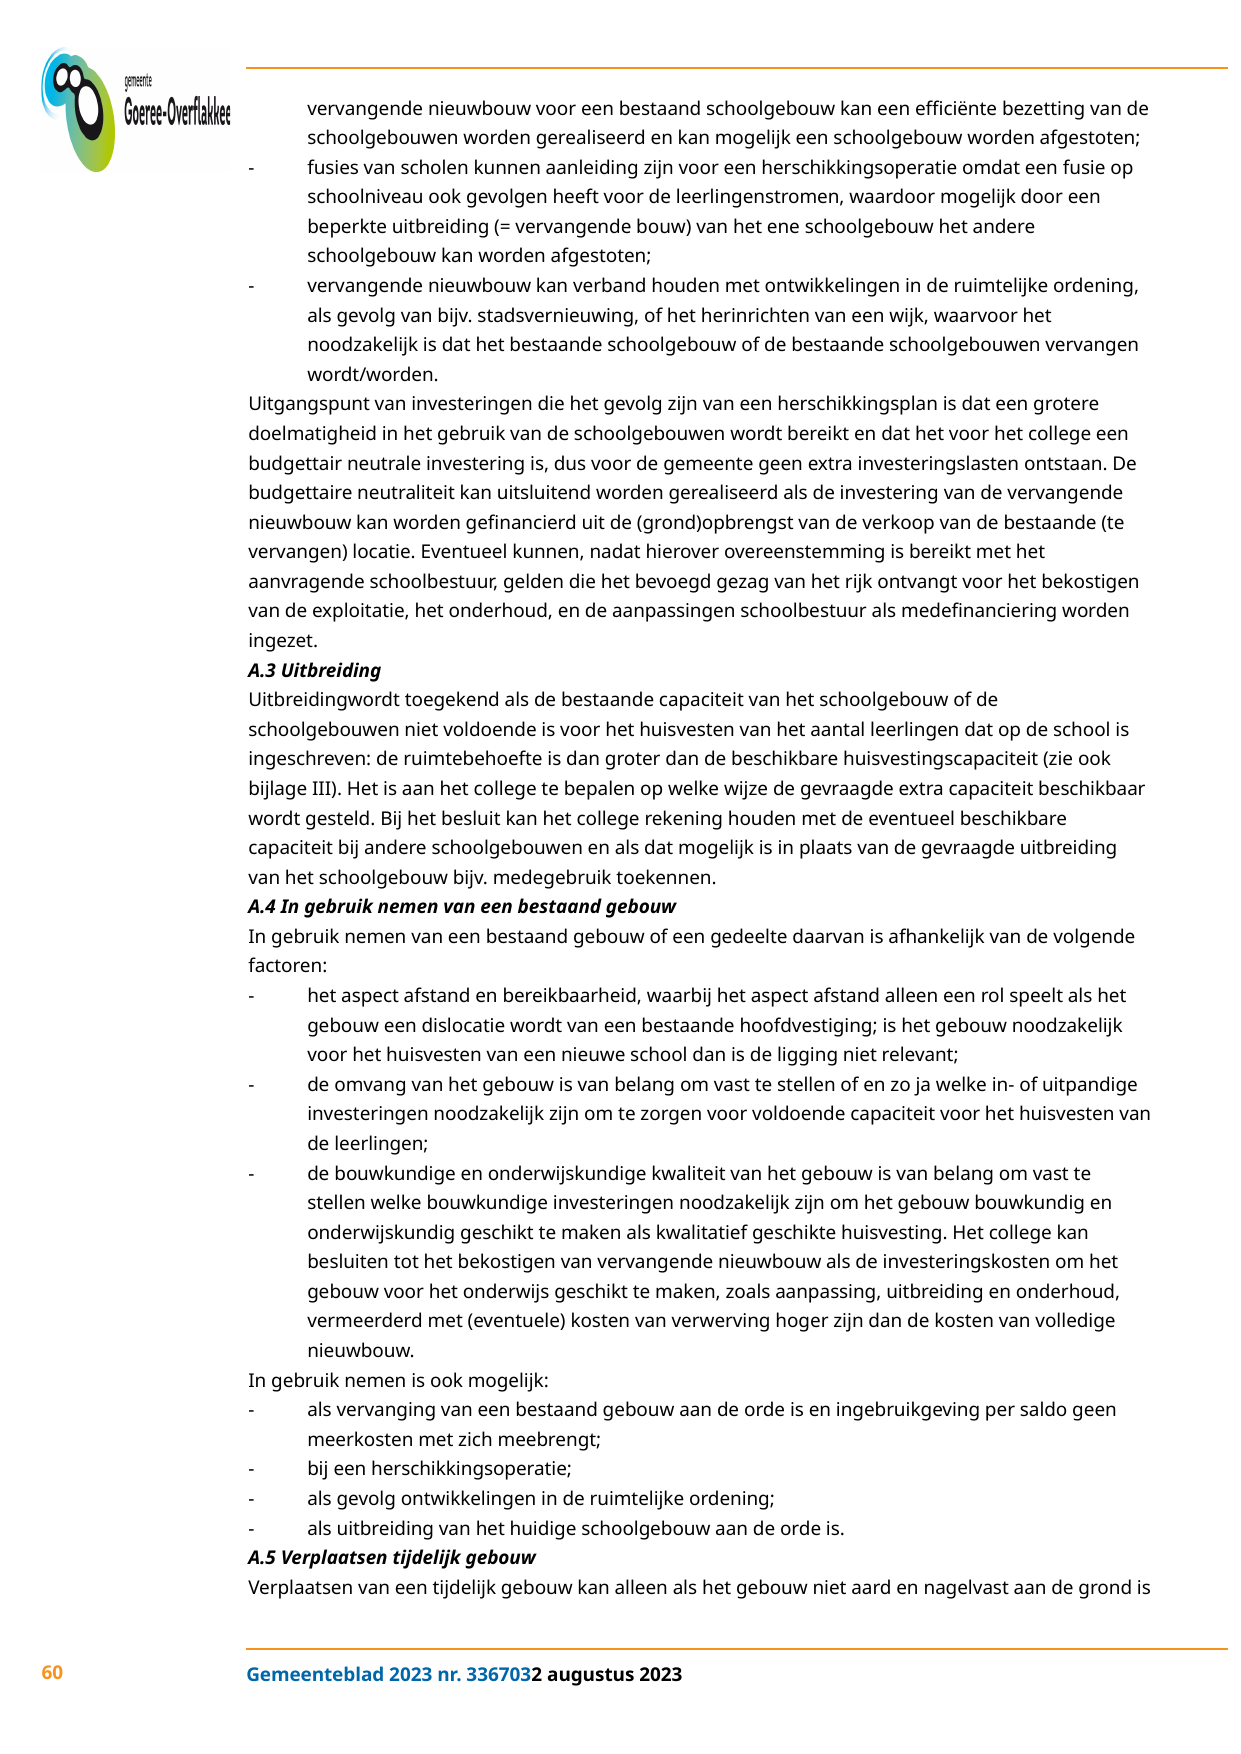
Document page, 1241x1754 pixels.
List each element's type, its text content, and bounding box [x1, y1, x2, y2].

text In gebruik nemen is ook mogelijk: [248, 1367, 1152, 1393]
text Uitgangspunt van investeringen die het gevolg zijn van een herschikkingsplan is dat een grotere doelmatigheid in het gebruik van de schoolgebouwen wordt bereikt en dat het voor het college een budgettair neutrale investering is, dus voor de gemeente geen extra investeringslasten ontstaan. De budgettaire neutraliteit kan uitsluitend worden gerealiseerd als de investering van de vervangende nieuwbouw kan worden gefinancierd uit de (grond)opbrengst van de verkoop van de bestaande (te vervangen) locatie. Eventueel kunnen, nadat hierover overeenstemming is bereikt met het aanvragende schoolbestuur, gelden die het bevoegd gezag van het rijk ontvangt voor het bekostigen van de exploitatie, het onderhoud, en de aanpassingen schoolbestuur als medefinanciering worden ingezet. [248, 391, 1152, 653]
list het aspect afstand en bereikbaarheid, waarbij het aspect afstand alleen een rol speelt als het gebouw een dislocatie wordt van een bestaande hoofdvestiging; is het gebouw noodzakelijk voor het huisvesten van een nieuwe school dan is de ligging niet relevant; [248, 982, 1152, 1067]
list de omvang van het gebouw is van belang om vast te stellen of en zo ja welke in- of uitpandige investeringen noodzakelijk zijn om te zorgen voor voldoende capaciteit voor het huisvesten van de leerlingen; [248, 1071, 1152, 1156]
list als vervanging van een bestaand gebouw aan de orde is en ingebruikgeving per saldo geen meerkosten met zich meebrengt; [248, 1396, 1152, 1452]
list bij een herschikkingsoperatie; [248, 1456, 1152, 1481]
list als uitbreiding van het huidige schoolgebouw aan de orde is. [248, 1515, 1152, 1541]
text Uitbreidingwordt toegekend als de bestaande capaciteit van het schoolgebouw of de schoolgebouwen niet voldoende is voor het huisvesten van het aantal leerlingen dat op de school is ingeschreven: de ruimtebehoefte is dan groter dan de beschikbare huisvestingscapaciteit (zie ook bijlage III). Het is aan het college te bepalen op welke wijze de gevraagde extra capaciteit beschikbaar wordt gesteld. Bij het besluit kan het college rekening houden met de eventueel beschikbare capaciteit bij andere schoolgebouwen en als dat mogelijk is in plaats van de gevraagde uitbreiding van het schoolgebouw bijv. medegebruik toekennen. [248, 686, 1152, 890]
text A.5 Verplaatsen tijdelijk gebouw [248, 1544, 1152, 1570]
text Verplaatsen van een tijdelijk gebouw kan alleen als het gebouw niet aard en nagelvast aan de grond is [248, 1574, 1152, 1600]
list fusies van scholen kunnen aanleiding zijn voor een herschikkingsoperatie omdat een fusie op schoolniveau ook gevolgen heeft voor de leerlingenstromen, waardoor mogelijk door een beperkte uitbreiding (= vervangende bouw) van het ene schoolgebouw het andere schoolgebouw kan worden afgestoten; [248, 154, 1152, 268]
list vervangende nieuwbouw voor een bestaand schoolgebouw kan een efficiënte bezetting van de schoolgebouwen worden gerealiseerd en kan mogelijk een schoolgebouw worden afgestoten; [248, 95, 1152, 150]
list de bouwkundige en onderwijskundige kwaliteit van het gebouw is van belang om vast te stellen welke bouwkundige investeringen noodzakelijk zijn om het gebouw bouwkundig en onderwijskundig geschikt te maken als kwalitatief geschikte huisvesting. Het college kan besluiten tot het bekostigen van vervangende nieuwbouw als de investeringskosten om het gebouw voor het onderwijs geschikt te maken, zoals aanpassing, uitbreiding en onderhoud, vermeerderd met (eventuele) kosten van verwerving hoger zijn dan de kosten van volledige nieuwbouw. [248, 1160, 1152, 1363]
picture [41, 47, 231, 172]
text A.3 Uitbreiding [248, 657, 1152, 683]
list vervangende nieuwbouw kan verband houden met ontwikkelingen in de ruimtelijke ordening, als gevolg van bijv. stadsvernieuwing, of het herinrichten van een wijk, waarvoor het noodzakelijk is dat het bestaande schoolgebouw of de bestaande schoolgebouwen vervangen wordt/worden. [248, 272, 1152, 387]
text In gebruik nemen van een bestaand gebouw of een gedeelte daarvan is afhankelijk van de volgende factoren: [248, 923, 1152, 978]
list als gevolg ontwikkelingen in de ruimtelijke ordening; [248, 1485, 1152, 1511]
text A.4 In gebruik nemen van een bestaand gebouw [248, 893, 1152, 919]
